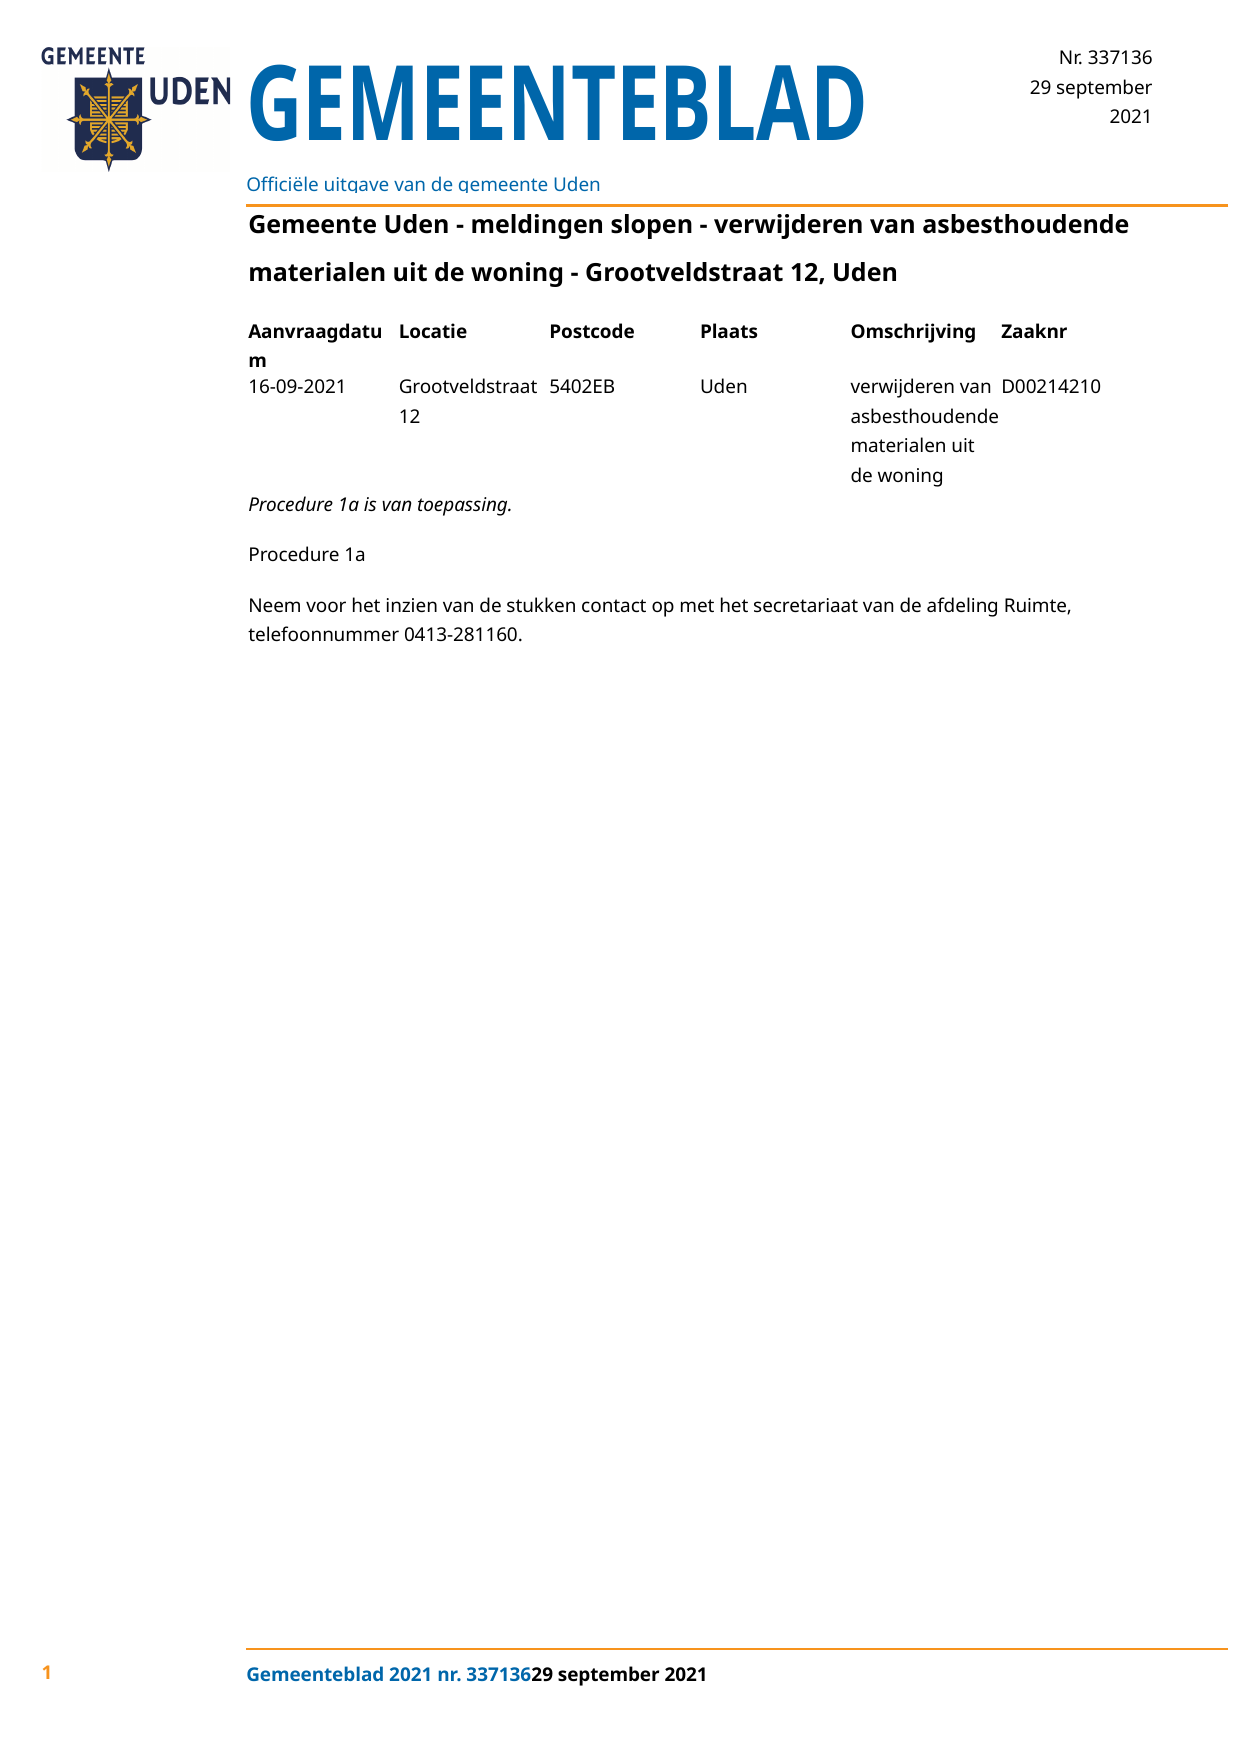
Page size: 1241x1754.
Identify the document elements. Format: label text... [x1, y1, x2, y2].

table_header Zaaknr [1001, 318, 1152, 373]
table_header Plaats [700, 318, 850, 373]
table_header Omschrijving [850, 318, 1001, 373]
table_cell D00214210 [1001, 373, 1152, 488]
text Gemeente Uden - meldingen slopen - verwijderen van asbesthoudende materialen uit de woning - Grootveldstraat 12, Uden [248, 207, 1152, 288]
text Procedure 1a is van toepassing. [248, 491, 1152, 517]
picture [41, 47, 231, 172]
table_cell 5402EB [549, 373, 700, 488]
table_header Postcode [549, 318, 700, 373]
table_cell verwijderen van asbesthoudende materialen uit de woning [850, 373, 1001, 488]
table_header Locatie [399, 318, 549, 373]
table_cell Grootveldstraat 12 [399, 373, 549, 488]
table_cell Uden [700, 373, 850, 488]
text Procedure 1a [248, 541, 1152, 567]
table_cell 16-09-2021 [248, 373, 398, 488]
text Neem voor het inzien van de stukken contact op met het secretariaat van de afdeling Ruimte, telefoonnummer 0413-281160. [248, 592, 1152, 647]
table_header Aanvraagdatum [248, 318, 398, 373]
